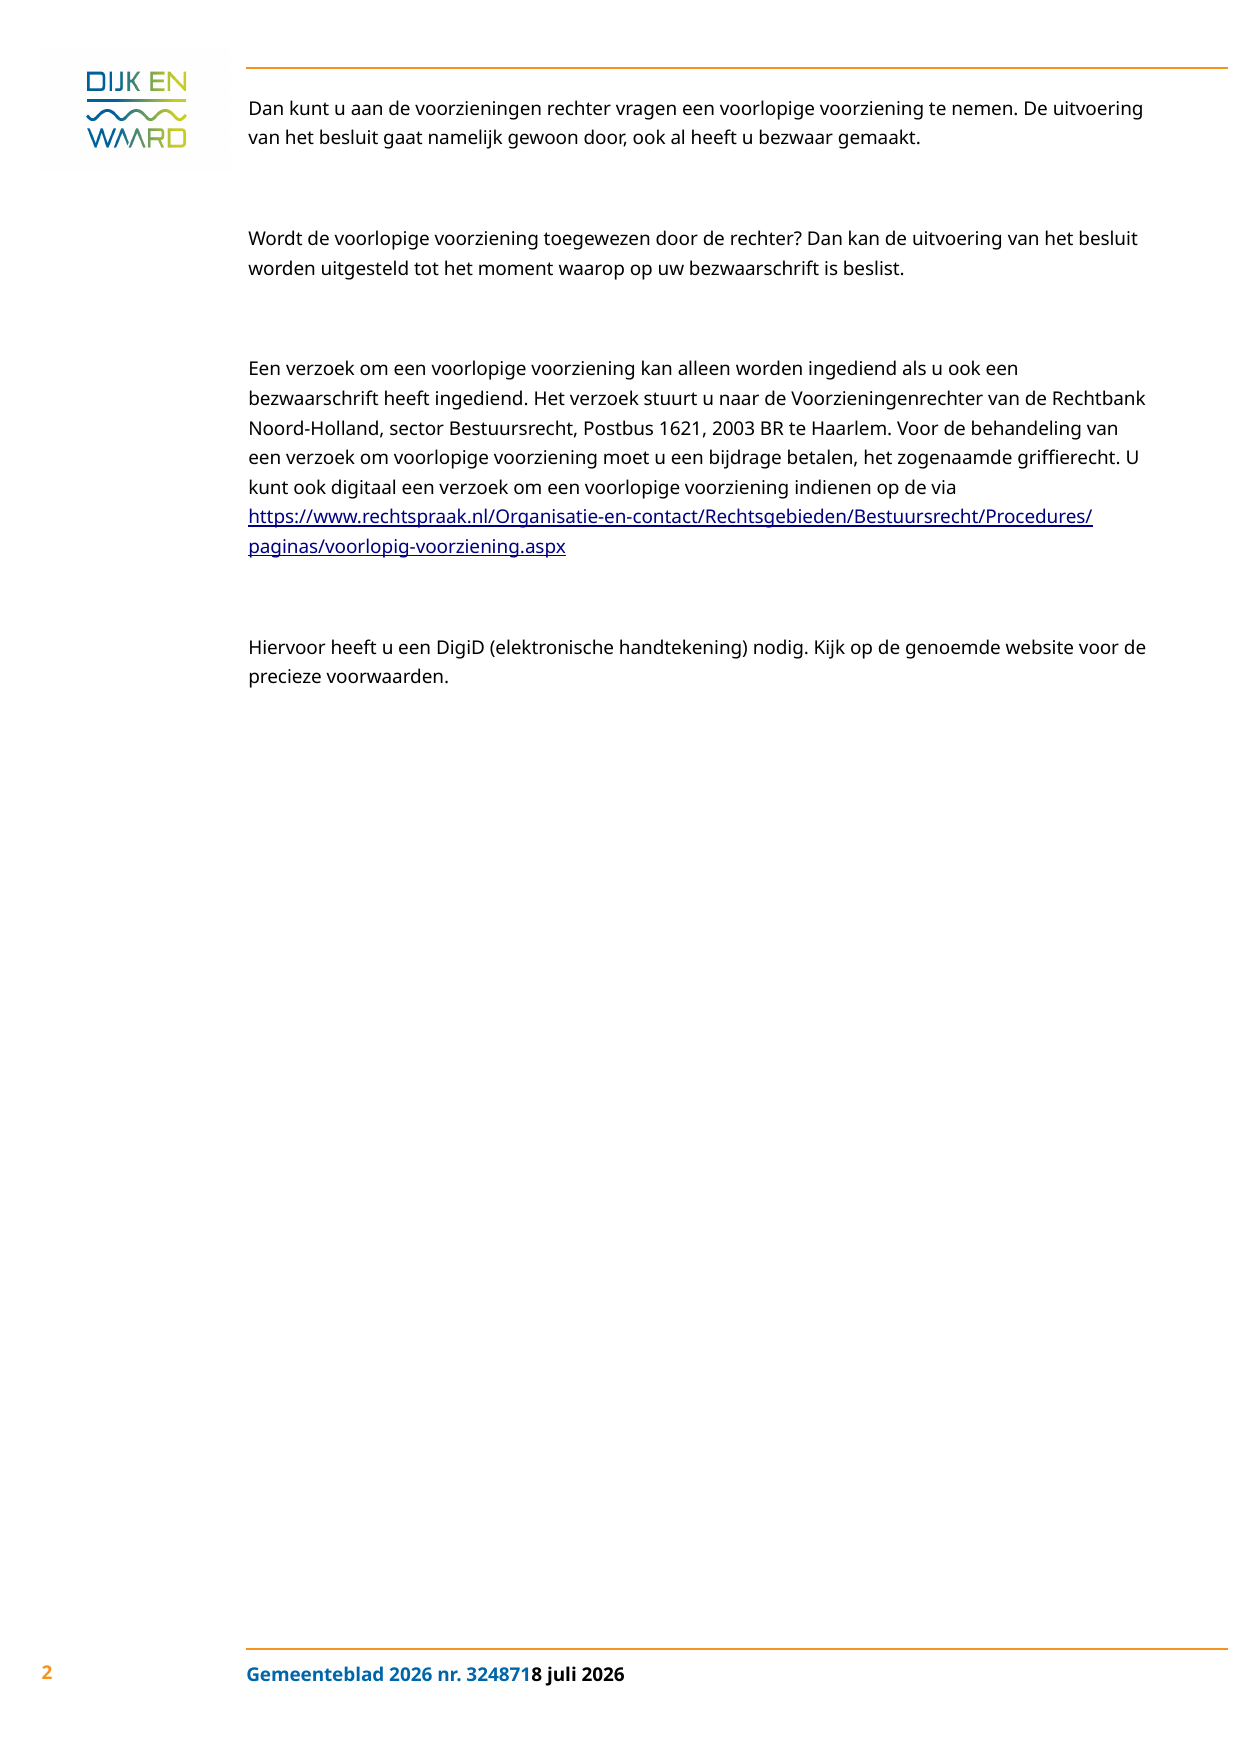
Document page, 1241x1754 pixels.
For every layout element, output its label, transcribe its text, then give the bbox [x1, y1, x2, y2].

picture [41, 47, 231, 172]
text Een verzoek om een voorlopige voorziening kan alleen worden ingediend als u ook een bezwaarschrift heeft ingediend. Het verzoek stuurt u naar de Voorzieningenrechter van de Rechtbank Noord-Holland, sector Bestuursrecht, Postbus 1621, 2003 BR te Haarlem. Voor de behandeling van een verzoek om voorlopige voorziening moet u een bijdrage betalen, het zogenaamde griffierecht. U kunt ook digitaal een verzoek om een voorlopige voorziening indienen op de via https://www.rechtspraak.nl/Organisatie-en-contact/Rechtsgebieden/Bestuursrecht/Procedures/paginas/voorlopig-voorziening.aspx [248, 356, 1152, 559]
text Dan kunt u aan de voorzieningen rechter vragen een voorlopige voorziening te nemen. De uitvoering van het besluit gaat namelijk gewoon door, ook al heeft u bezwaar gemaakt. [248, 95, 1152, 150]
text Hiervoor heeft u een DigiD (elektronische handtekening) nodig. Kijk op de genoemde website voor de precieze voorwaarden. [248, 634, 1152, 689]
text Wordt de voorlopige voorziening toegewezen door de rechter? Dan kan de uitvoering van het besluit worden uitgesteld tot het moment waarop op uw bezwaarschrift is beslist. [248, 225, 1152, 281]
